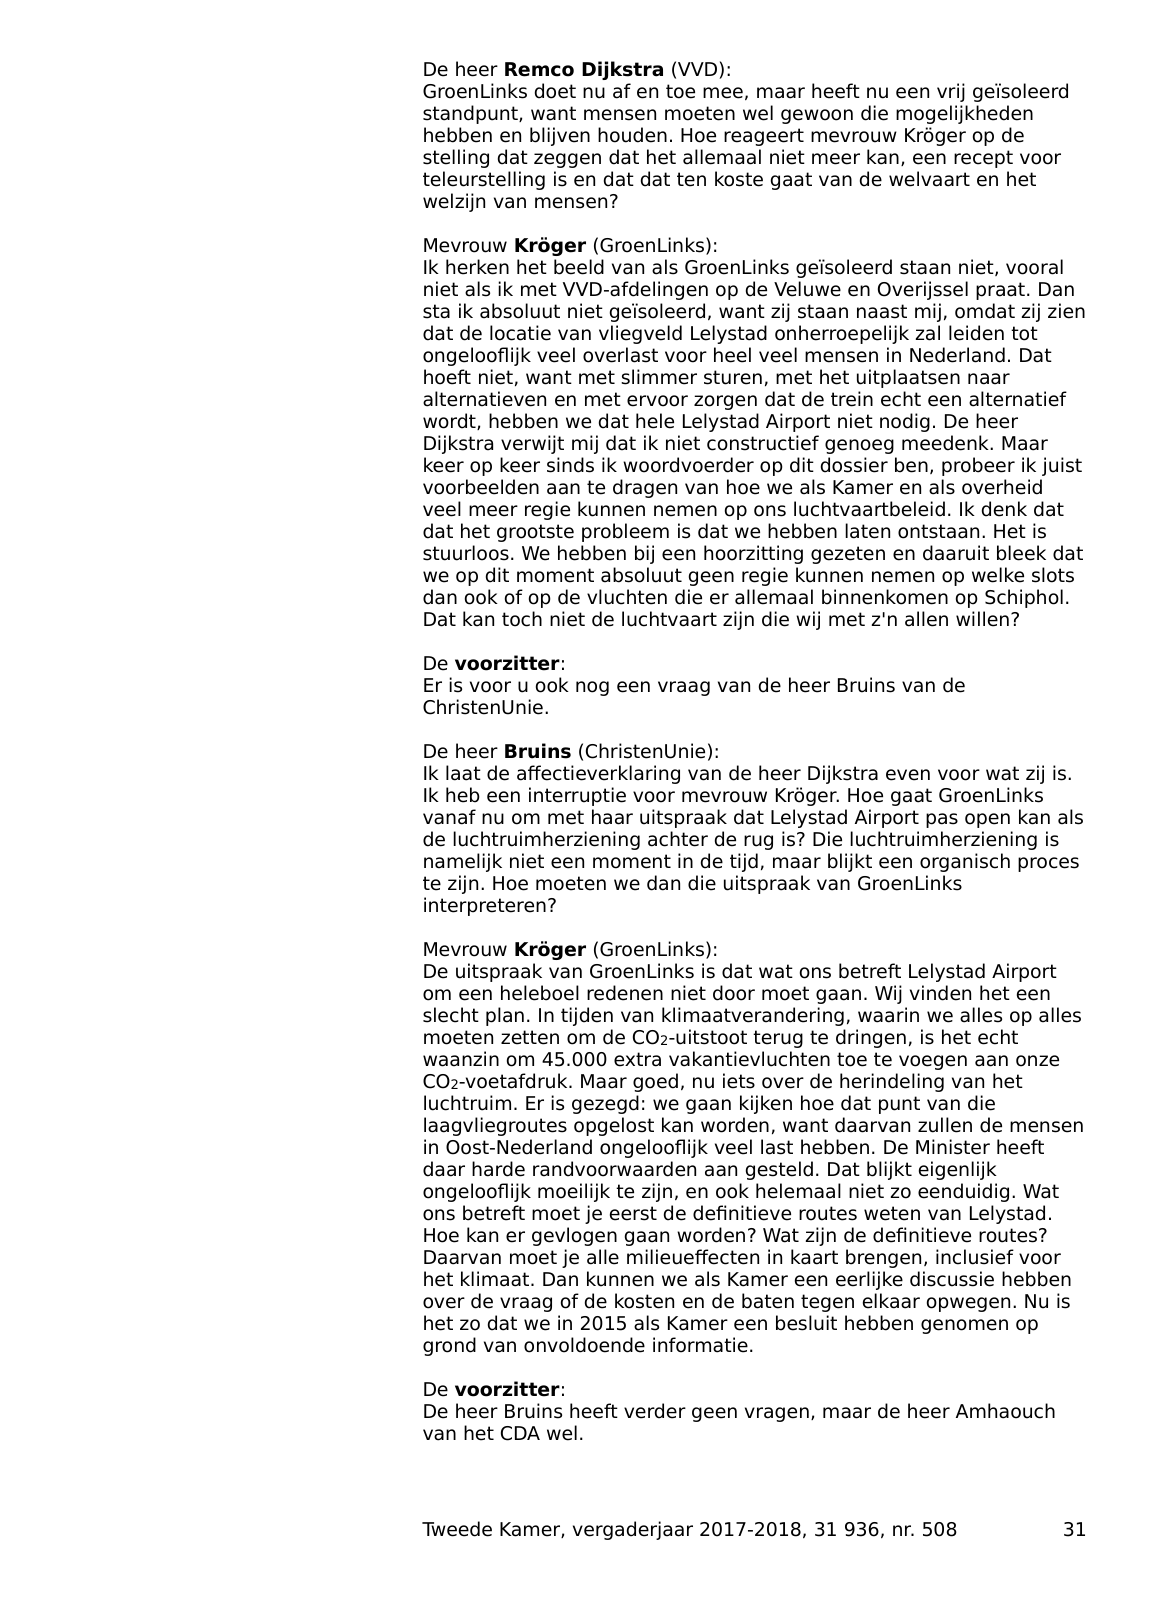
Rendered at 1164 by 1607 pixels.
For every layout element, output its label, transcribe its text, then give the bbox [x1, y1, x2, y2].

text De heer Remco Dijkstra (VVD): [422, 59, 1087, 81]
text De uitspraak van GroenLinks is dat wat ons betreft Lelystad Airport om een heleboel redenen niet door moet gaan. Wij vinden het een slecht plan. In tijden van klimaatverandering, waarin we alles op alles moeten zetten om de CO2-uitstoot terug te dringen, is het echt waanzin om 45.000 extra vakantievluchten toe te voegen aan onze CO2-voetafdruk. Maar goed, nu iets over de herindeling van het luchtruim. Er is gezegd: we gaan kijken hoe dat punt van die laagvliegroutes opgelost kan worden, want daarvan zullen de mensen in Oost-Nederland ongelooflijk veel last hebben. De Minister heeft daar harde randvoorwaarden aan gesteld. Dat blijkt eigenlijk ongelooflijk moeilijk te zijn, en ook helemaal niet zo eenduidig. Wat ons betreft moet je eerst de definitieve routes weten van Lelystad. Hoe kan er gevlogen gaan worden? Wat zijn de definitieve routes? Daarvan moet je alle milieueffecten in kaart brengen, inclusief voor het klimaat. Dan kunnen we als Kamer een eerlijke discussie hebben over de vraag of de kosten en de baten tegen elkaar opwegen. Nu is het zo dat we in 2015 als Kamer een besluit hebben genomen op grond van onvoldoende informatie. [422, 961, 1087, 1357]
text Mevrouw Kröger (GroenLinks): [422, 235, 1087, 257]
text De voorzitter: [422, 1379, 1087, 1401]
text De heer Bruins heeft verder geen vragen, maar de heer Amhaouch van het CDA wel. [422, 1401, 1087, 1445]
text Mevrouw Kröger (GroenLinks): [422, 939, 1087, 961]
text De heer Bruins (ChristenUnie): [422, 741, 1087, 763]
text De voorzitter: [422, 653, 1087, 675]
text Ik laat de affectieverklaring van de heer Dijkstra even voor wat zij is. Ik heb een interruptie voor mevrouw Kröger. Hoe gaat GroenLinks vanaf nu om met haar uitspraak dat Lelystad Airport pas open kan als de luchtruimherziening achter de rug is? Die luchtruimherziening is namelijk niet een moment in de tijd, maar blijkt een organisch proces te zijn. Hoe moeten we dan die uitspraak van GroenLinks interpreteren? [422, 763, 1087, 917]
text Er is voor u ook nog een vraag van de heer Bruins van de ChristenUnie. [422, 675, 1087, 719]
text GroenLinks doet nu af en toe mee, maar heeft nu een vrij geïsoleerd standpunt, want mensen moeten wel gewoon die mogelijkheden hebben en blijven houden. Hoe reageert mevrouw Kröger op de stelling dat zeggen dat het allemaal niet meer kan, een recept voor teleurstelling is en dat dat ten koste gaat van de welvaart en het welzijn van mensen? [422, 81, 1087, 213]
text Ik herken het beeld van als GroenLinks geïsoleerd staan niet, vooral niet als ik met VVD-afdelingen op de Veluwe en Overijssel praat. Dan sta ik absoluut niet geïsoleerd, want zij staan naast mij, omdat zij zien dat de locatie van vliegveld Lelystad onherroepelijk zal leiden tot ongelooflijk veel overlast voor heel veel mensen in Nederland. Dat hoeft niet, want met slimmer sturen, met het uitplaatsen naar alternatieven en met ervoor zorgen dat de trein echt een alternatief wordt, hebben we dat hele Lelystad Airport niet nodig. De heer Dijkstra verwijt mij dat ik niet constructief genoeg meedenk. Maar keer op keer sinds ik woordvoerder op dit dossier ben, probeer ik juist voorbeelden aan te dragen van hoe we als Kamer en als overheid veel meer regie kunnen nemen op ons luchtvaartbeleid. Ik denk dat dat het grootste probleem is dat we hebben laten ontstaan. Het is stuurloos. We hebben bij een hoorzitting gezeten en daaruit bleek dat we op dit moment absoluut geen regie kunnen nemen op welke slots dan ook of op de vluchten die er allemaal binnenkomen op Schiphol. Dat kan toch niet de luchtvaart zijn die wij met z'n allen willen? [422, 257, 1087, 631]
